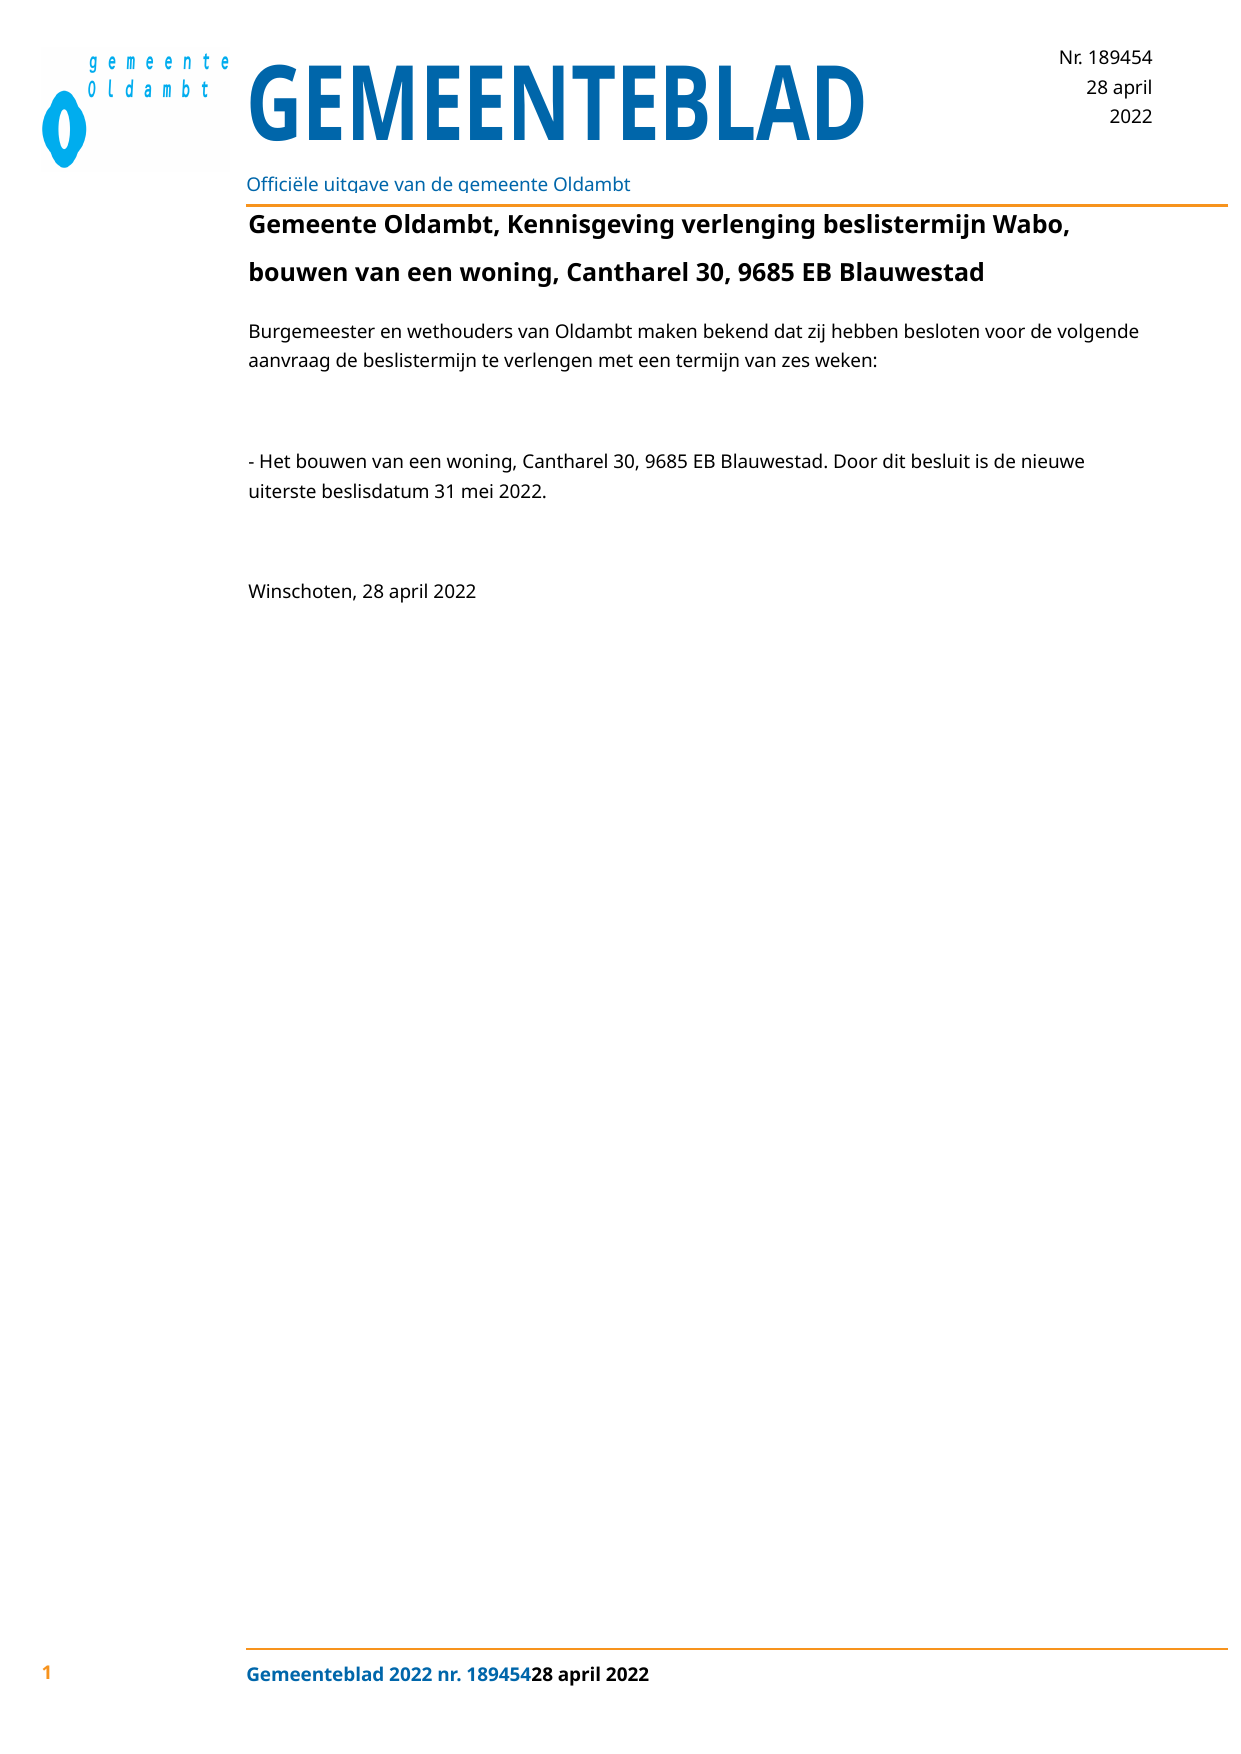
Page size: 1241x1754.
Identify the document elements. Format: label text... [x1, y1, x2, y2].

text Gemeente Oldambt, Kennisgeving verlenging beslistermijn Wabo, bouwen van een woning, Cantharel 30, 9685 EB Blauwestad [248, 207, 1152, 288]
picture [41, 47, 231, 172]
text Burgemeester en wethouders van Oldambt maken bekend dat zij hebben besloten voor de volgende aanvraag de beslistermijn te verlengen met een termijn van zes weken: [248, 318, 1152, 373]
text Winschoten, 28 april 2022 [248, 579, 1152, 604]
text - Het bouwen van een woning, Cantharel 30, 9685 EB Blauwestad. Door dit besluit is de nieuwe uiterste beslisdatum 31 mei 2022. [248, 448, 1152, 504]
